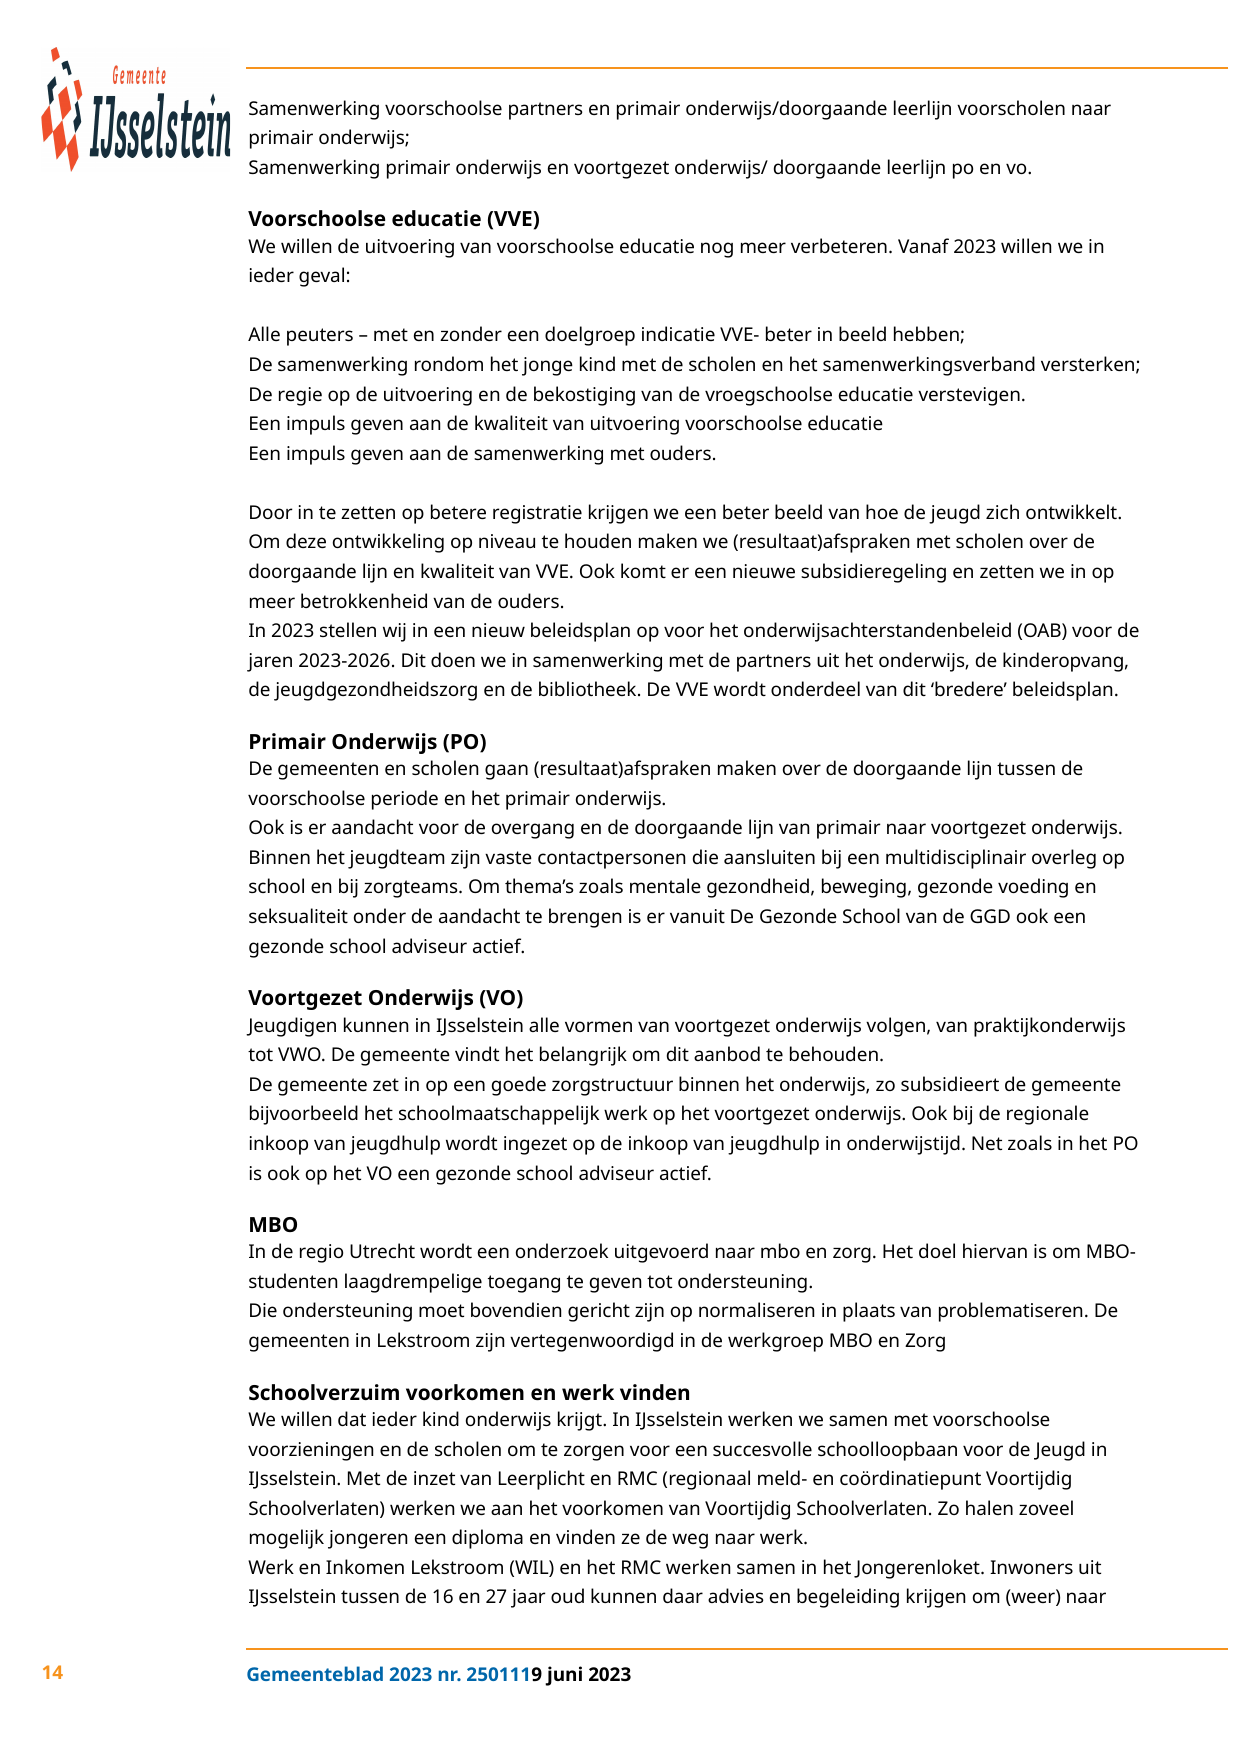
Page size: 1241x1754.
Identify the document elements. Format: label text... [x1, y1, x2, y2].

text MBO [248, 1210, 1152, 1238]
text Werk en Inkomen Lekstroom (WIL) en het RMC werken samen in het Jongerenloket. Inwoners uit IJsselstein tussen de 16 en 27 jaar oud kunnen daar advies en begeleiding krijgen om (weer) naar [248, 1554, 1152, 1609]
text We willen dat ieder kind onderwijs krijgt. In IJsselstein werken we samen met voorschoolse voorzieningen en de scholen om te zorgen voor een succesvolle schoolloopbaan voor de Jeugd in IJsselstein. Met de inzet van Leerplicht en RMC (regionaal meld- en coördinatiepunt Voortijdig Schoolverlaten) werken we aan het voorkomen van Voortijdig Schoolverlaten. Zo halen zoveel mogelijk jongeren een diploma en vinden ze de weg naar werk. [248, 1406, 1152, 1550]
text Door in te zetten op betere registratie krijgen we een beter beeld van hoe de jeugd zich ontwikkelt. Om deze ontwikkeling op niveau te houden maken we (resultaat)afspraken met scholen over de doorgaande lijn en kwaliteit van VVE. Ook komt er een nieuwe subsidieregeling en zetten we in op meer betrokkenheid van de ouders. [248, 499, 1152, 613]
text De gemeenten en scholen gaan (resultaat)afspraken maken over de doorgaande lijn tussen de voorschoolse periode en het primair onderwijs. [248, 755, 1152, 811]
text Een impuls geven aan de samenwerking met ouders. [248, 440, 1152, 466]
text Jeugdigen kunnen in IJsselstein alle vormen van voortgezet onderwijs volgen, van praktijkonderwijs tot VWO. De gemeente vindt het belangrijk om dit aanbod te behouden. [248, 1012, 1152, 1067]
text De samenwerking rondom het jonge kind met de scholen en het samenwerkingsverband versterken; De regie op de uitvoering en de bekostiging van de vroegschoolse educatie verstevigen. [248, 351, 1152, 406]
text Samenwerking voorschoolse partners en primair onderwijs/doorgaande leerlijn voorscholen naar primair onderwijs; [248, 95, 1152, 150]
text Een impuls geven aan de kwaliteit van uitvoering voorschoolse educatie [248, 410, 1152, 436]
text Schoolverzuim voorkomen en werk vinden [248, 1378, 1152, 1406]
text Primair Onderwijs (PO) [248, 727, 1152, 755]
text Voortgezet Onderwijs (VO) [248, 983, 1152, 1012]
picture [41, 47, 231, 172]
text Die ondersteuning moet bovendien gericht zijn op normaliseren in plaats van problematiseren. De gemeenten in Lekstroom zijn vertegenwoordigd in de werkgroep MBO en Zorg [248, 1298, 1152, 1353]
text Voorschoolse educatie (VVE) [248, 204, 1152, 233]
text Ook is er aandacht voor de overgang en de doorgaande lijn van primair naar voortgezet onderwijs. Binnen het jeugdteam zijn vaste contactpersonen die aansluiten bij een multidisciplinair overleg op school en bij zorgteams. Om thema’s zoals mentale gezondheid, beweging, gezonde voeding en seksualiteit onder de aandacht te brengen is er vanuit De Gezonde School van de GGD ook een gezonde school adviseur actief. [248, 814, 1152, 959]
text In 2023 stellen wij in een nieuw beleidsplan op voor het onderwijsachterstandenbeleid (OAB) voor de jaren 2023-2026. Dit doen we in samenwerking met de partners uit het onderwijs, de kinderopvang, de jeugdgezondheidszorg en de bibliotheek. De VVE wordt onderdeel van dit ‘bredere’ beleidsplan. [248, 617, 1152, 702]
text Alle peuters – met en zonder een doelgroep indicatie VVE- beter in beeld hebben; [248, 322, 1152, 347]
text In de regio Utrecht wordt een onderzoek uitgevoerd naar mbo en zorg. Het doel hiervan is om MBO- studenten laagdrempelige toegang te geven tot ondersteuning. [248, 1238, 1152, 1294]
text Samenwerking primair onderwijs en voortgezet onderwijs/ doorgaande leerlijn po en vo. [248, 154, 1152, 180]
text We willen de uitvoering van voorschoolse educatie nog meer verbeteren. Vanaf 2023 willen we in ieder geval: [248, 233, 1152, 288]
text De gemeente zet in op een goede zorgstructuur binnen het onderwijs, zo subsidieert de gemeente bijvoorbeeld het schoolmaatschappelijk werk op het voortgezet onderwijs. Ook bij de regionale inkoop van jeugdhulp wordt ingezet op de inkoop van jeugdhulp in onderwijstijd. Net zoals in het PO is ook op het VO een gezonde school adviseur actief. [248, 1071, 1152, 1185]
